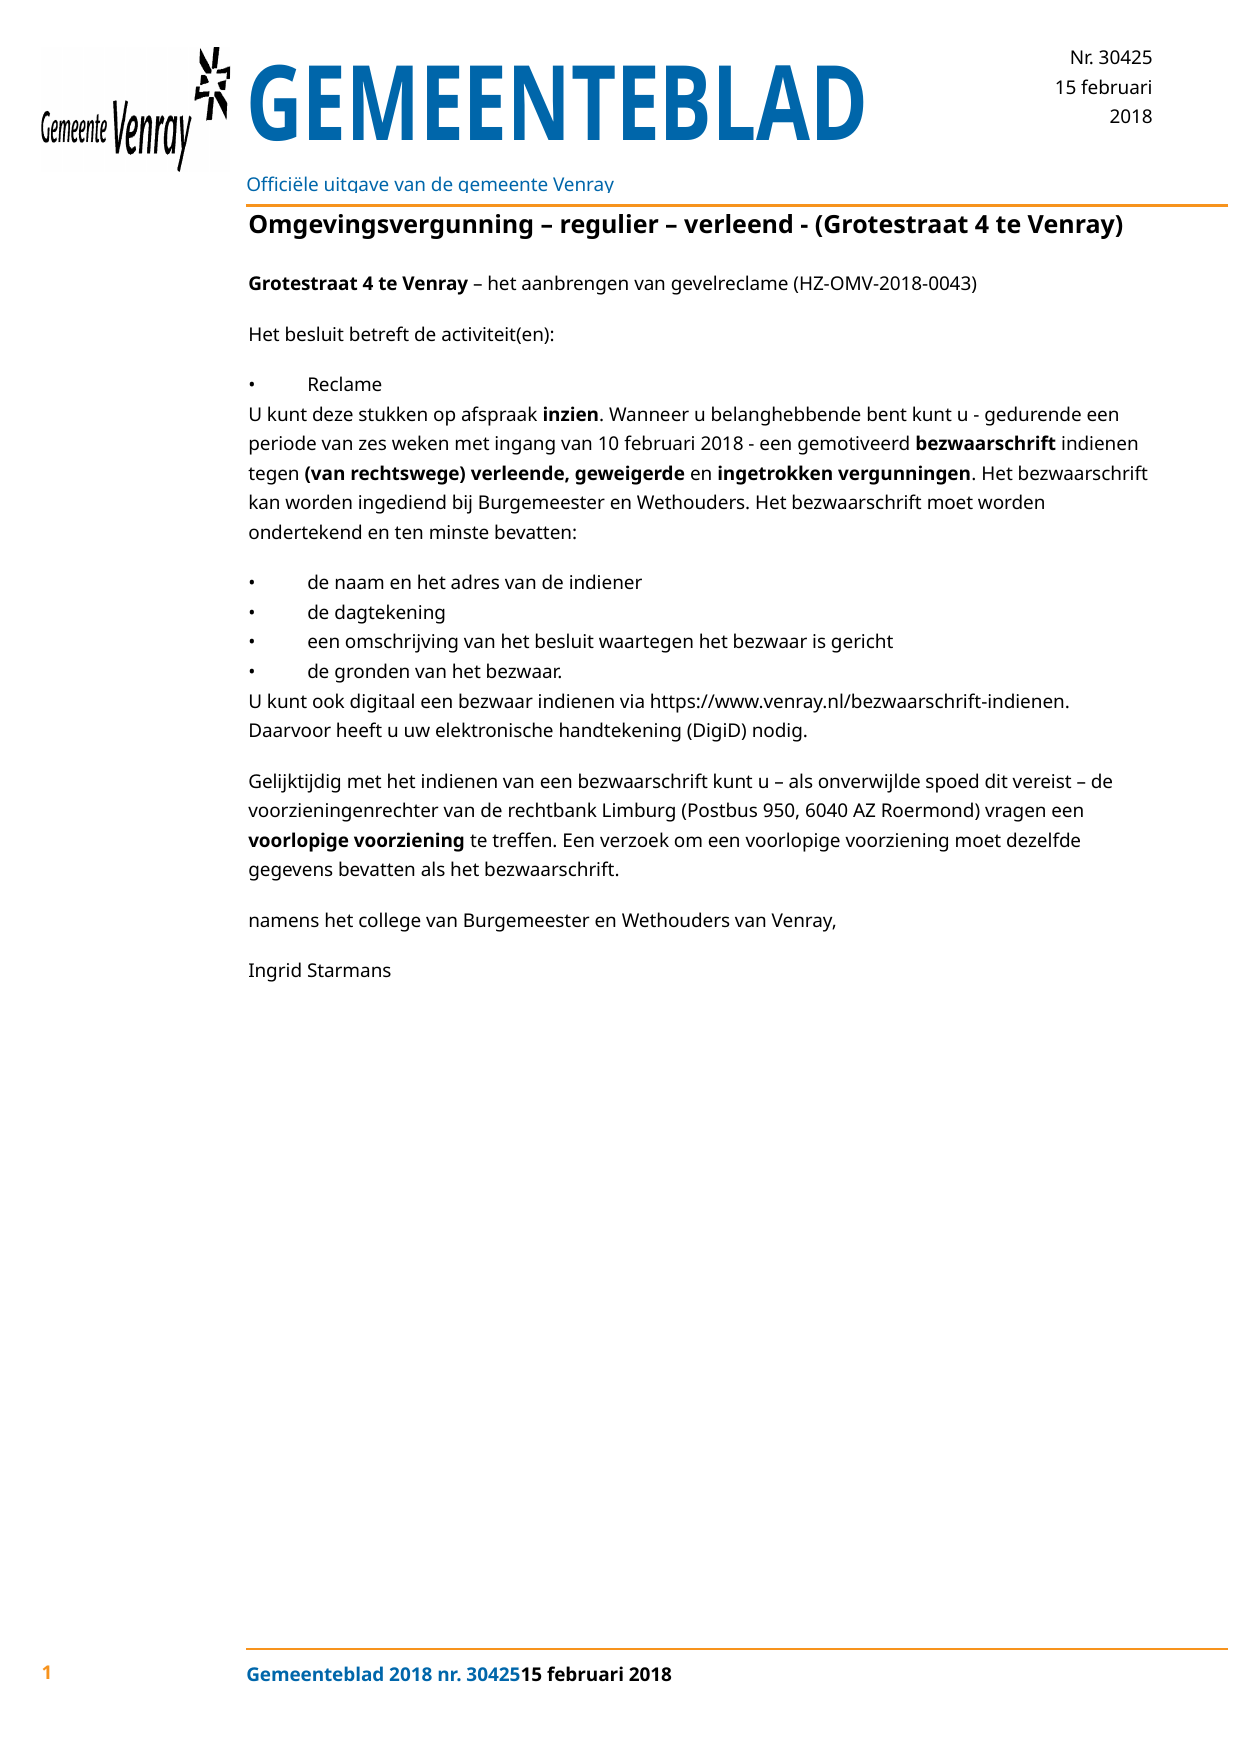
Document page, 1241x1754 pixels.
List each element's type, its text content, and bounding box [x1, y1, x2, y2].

text Grotestraat 4 te Venray – het aanbrengen van gevelreclame (HZ-OMV-2018-0043) [248, 270, 1152, 296]
text U kunt ook digitaal een bezwaar indienen via https://www.venray.nl/bezwaarschrift-indienen. Daarvoor heeft u uw elektronische handtekening (DigiD) nodig. [248, 688, 1152, 743]
list de dagtekening [248, 599, 1152, 625]
text Ingrid Starmans [248, 957, 1152, 983]
list de gronden van het bezwaar. [248, 658, 1152, 684]
picture [41, 47, 231, 172]
list de naam en het adres van de indiener [248, 569, 1152, 595]
text U kunt deze stukken op afspraak inzien. Wanneer u belanghebbende bent kunt u - gedurende een periode van zes weken met ingang van 10 februari 2018 - een gemotiveerd bezwaarschrift indienen tegen (van rechtswege) verleende, geweigerde en ingetrokken vergunningen. Het bezwaarschrift kan worden ingediend bij Burgemeester en Wethouders. Het bezwaarschrift moet worden ondertekend en ten minste bevatten: [248, 401, 1152, 545]
text Omgevingsvergunning – regulier – verleend - (Grotestraat 4 te Venray) [248, 207, 1152, 241]
text Gelijktijdig met het indienen van een bezwaarschrift kunt u – als onverwijlde spoed dit vereist – de voorzieningenrechter van de rechtbank Limburg (Postbus 950, 6040 AZ Roermond) vragen een voorlopige voorziening te treffen. Een verzoek om een voorlopige voorziening moet dezelfde gegevens bevatten als het bezwaarschrift. [248, 768, 1152, 882]
text namens het college van Burgemeester en Wethouders van Venray, [248, 907, 1152, 933]
text Het besluit betreft de activiteit(en): [248, 321, 1152, 346]
list een omschrijving van het besluit waartegen het bezwaar is gericht [248, 629, 1152, 654]
list Reclame [248, 371, 1152, 397]
